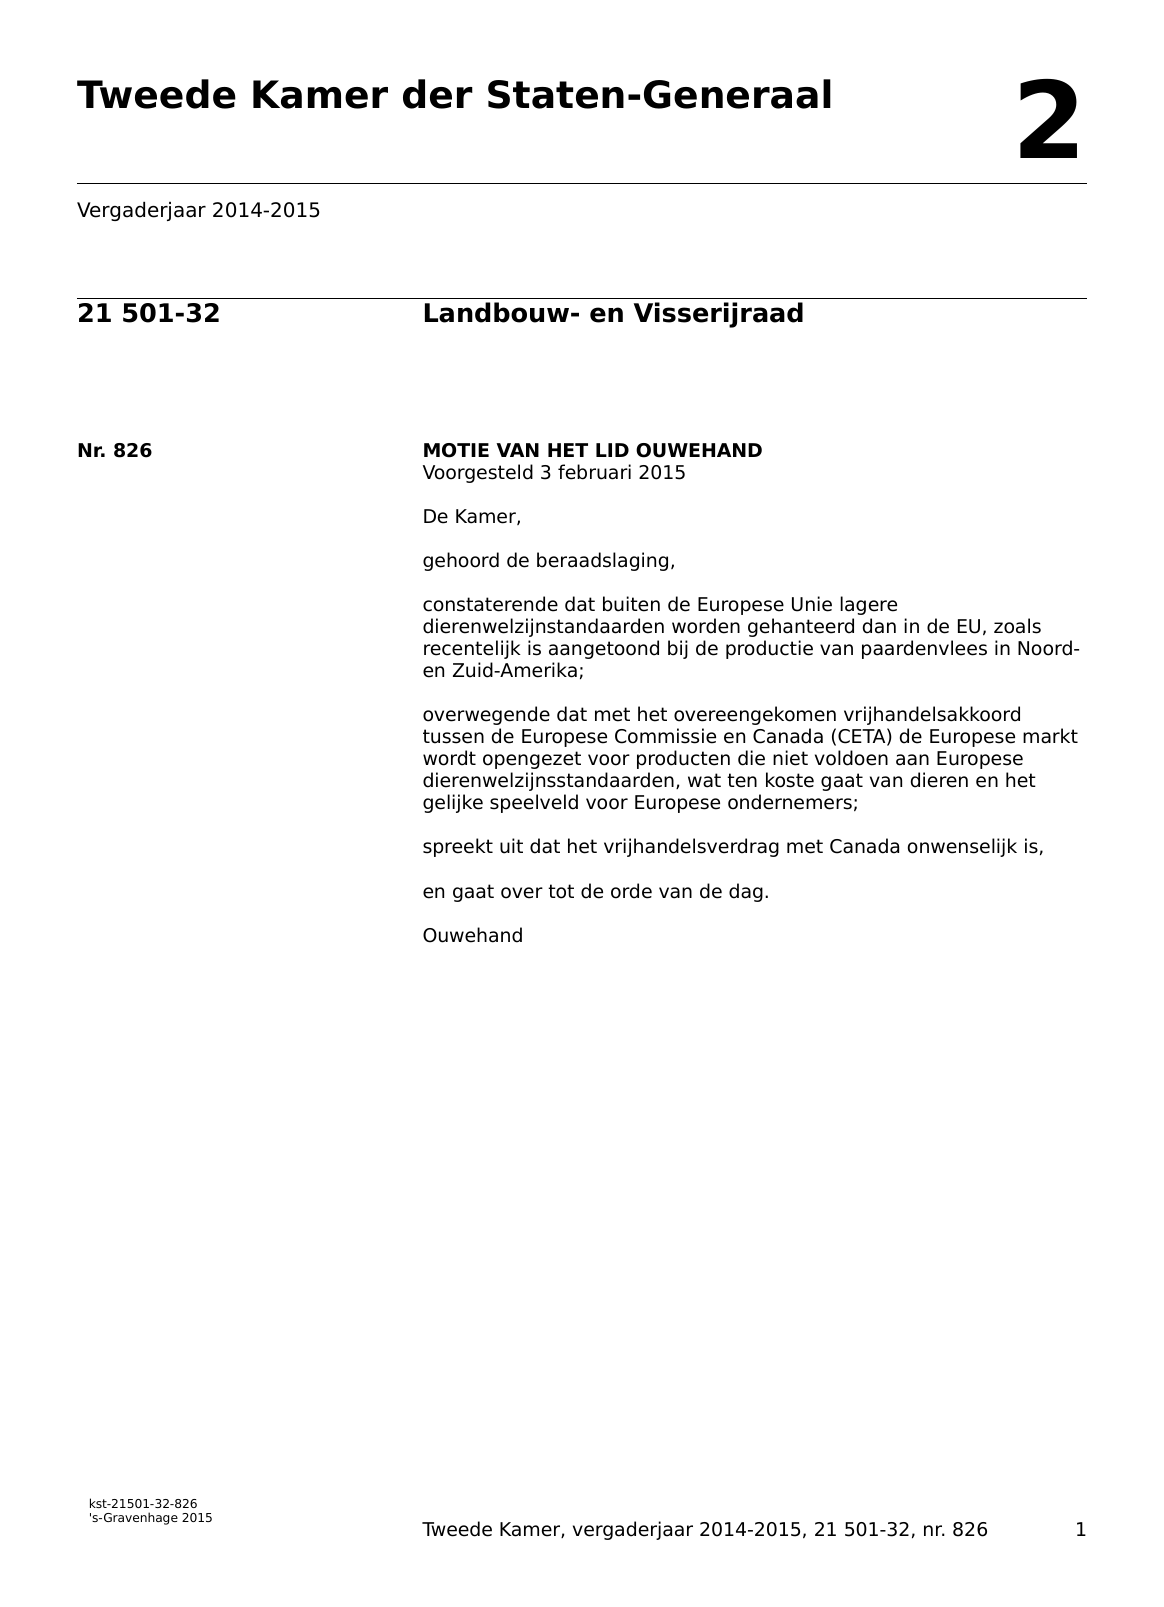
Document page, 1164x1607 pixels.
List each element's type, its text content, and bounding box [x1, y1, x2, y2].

text kst-21501-32-826 [88, 1497, 323, 1511]
subtitle 21 501-32 Landbouw- en Visserijraad [77, 299, 1087, 329]
text Ouwehand [422, 925, 1087, 947]
subtitle Nr. 826 MOTIE VAN HET LID OUWEHAND [77, 440, 1087, 462]
text De Kamer, [422, 506, 1087, 528]
table_cell Vergaderjaar 2014-2015 [77, 184, 1087, 298]
text spreekt uit dat het vrijhandelsverdrag met Canada onwenselijk is, [422, 836, 1087, 858]
text 's-Gravenhage 2015 [88, 1511, 323, 1525]
text Voorgesteld 3 februari 2015 [422, 462, 1087, 484]
text constaterende dat buiten de Europese Unie lagere dierenwelzijnstandaarden worden gehanteerd dan in de EU, zoals recentelijk is aangetoond bij de productie van paardenvlees in Noord- en Zuid-Amerika; [422, 594, 1087, 682]
table_header 2 [886, 59, 1087, 183]
text en gaat over tot de orde van de dag. [422, 881, 1087, 902]
table_header Tweede Kamer der Staten-Generaal [77, 59, 886, 183]
text overwegende dat met het overeengekomen vrijhandelsakkoord tussen de Europese Commissie en Canada (CETA) de Europese markt wordt opengezet voor producten die niet voldoen aan Europese dierenwelzijnsstandaarden, wat ten koste gaat van dieren en het gelijke speelveld voor Europese ondernemers; [422, 704, 1087, 814]
text gehoord de beraadslaging, [422, 550, 1087, 572]
